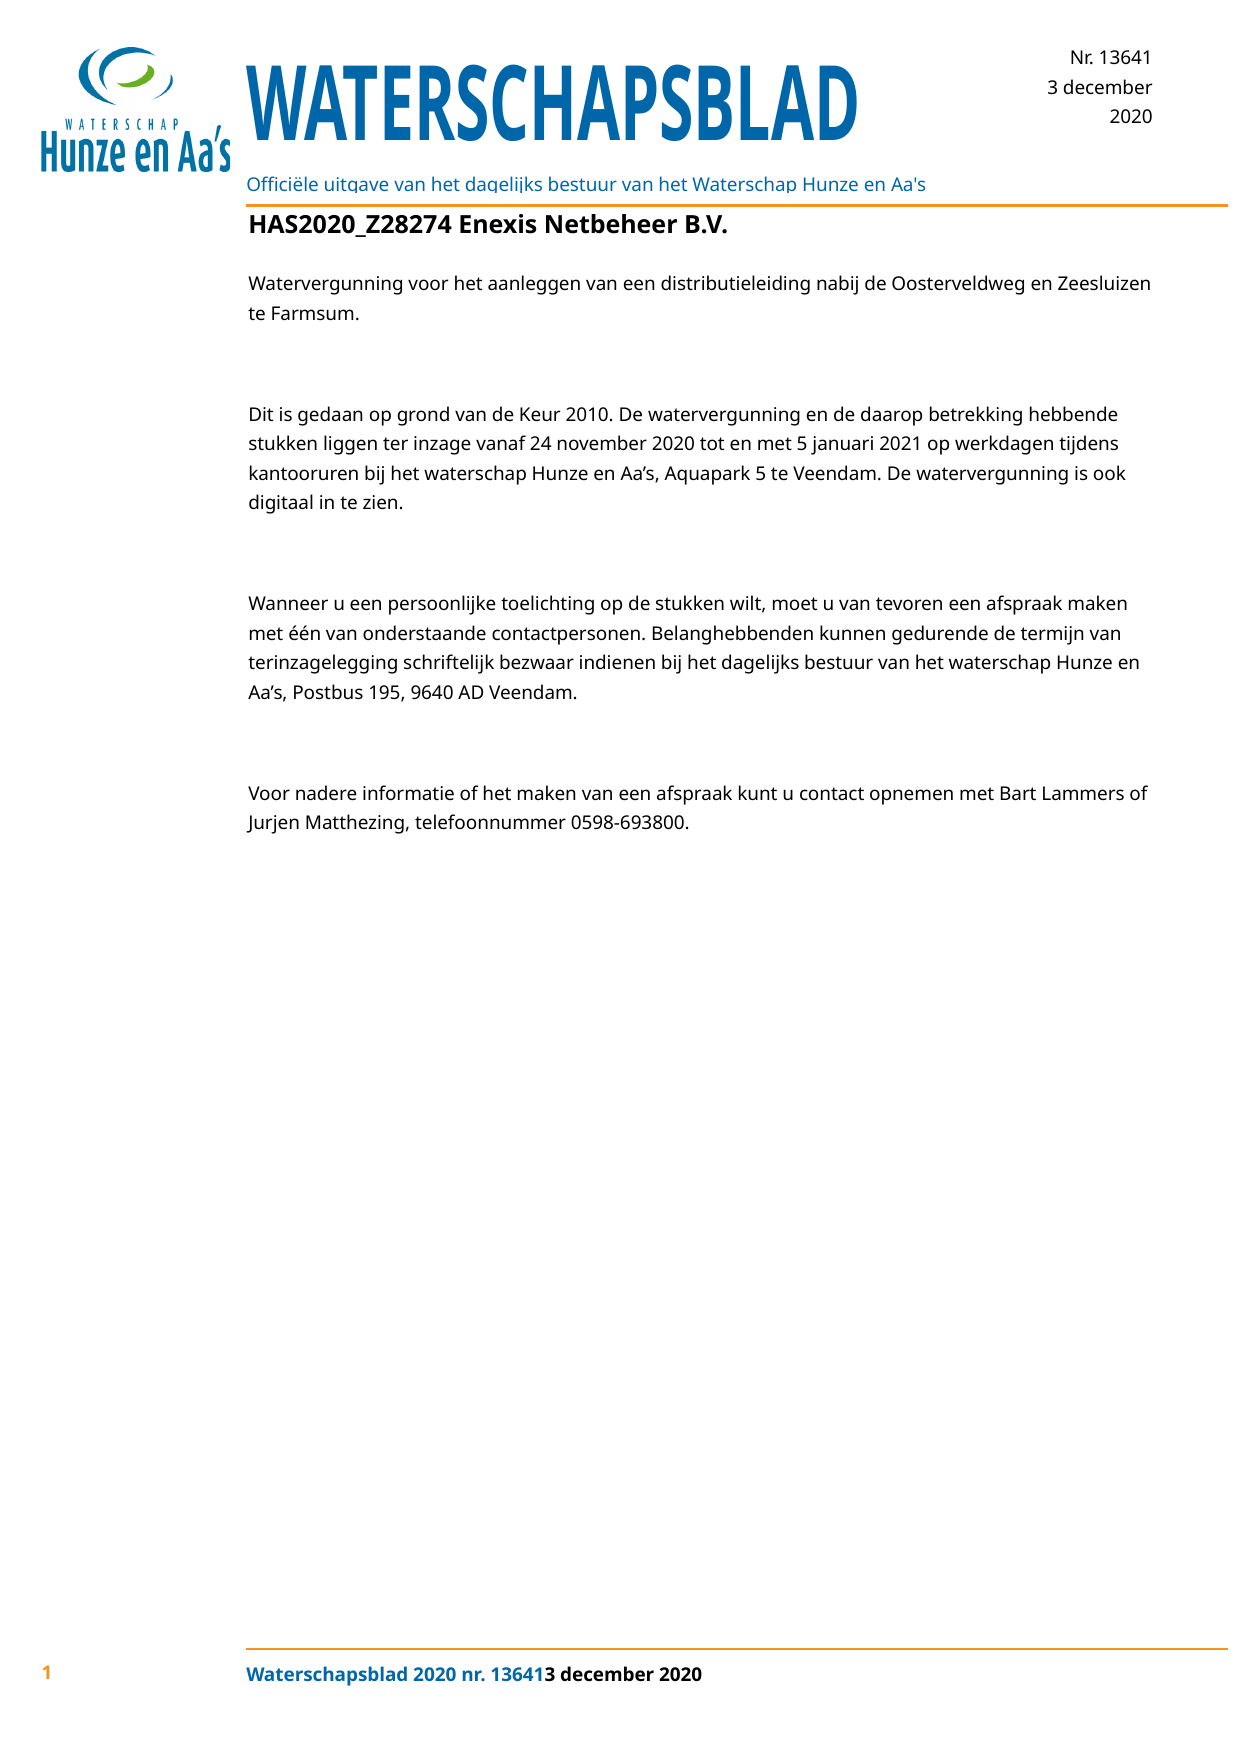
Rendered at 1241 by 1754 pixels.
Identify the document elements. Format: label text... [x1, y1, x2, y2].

picture [41, 47, 231, 172]
text Dit is gedaan op grond van de Keur 2010. De watervergunning en de daarop betrekking hebbende stukken liggen ter inzage vanaf 24 november 2020 tot en met 5 januari 2021 op werkdagen tijdens kantooruren bij het waterschap Hunze en Aa’s, Aquapark 5 te Veendam. De watervergunning is ook digitaal in te zien. [248, 401, 1152, 515]
picture [226, 145, 231, 156]
text Voor nadere informatie of het maken van een afspraak kunt u contact opnemen met Bart Lammers of Jurjen Matthezing, telefoonnummer 0598-693800. [248, 780, 1152, 835]
text Wanneer u een persoonlijke toelichting op de stukken wilt, moet u van tevoren een afspraak maken met één van onderstaande contactpersonen. Belanghebbenden kunnen gedurende de termijn van terinzagelegging schriftelijk bezwaar indienen bij het dagelijks bestuur van het waterschap Hunze en Aa’s, Postbus 195, 9640 AD Veendam. [248, 590, 1152, 705]
text HAS2020_Z28274 Enexis Netbeheer B.V. [248, 207, 1152, 241]
picture [47, 154, 51, 172]
picture [183, 163, 191, 172]
text Watervergunning voor het aanleggen van een distributieleiding nabij de Oosterveldweg en Zeesluizen te Farmsum. [248, 270, 1152, 326]
